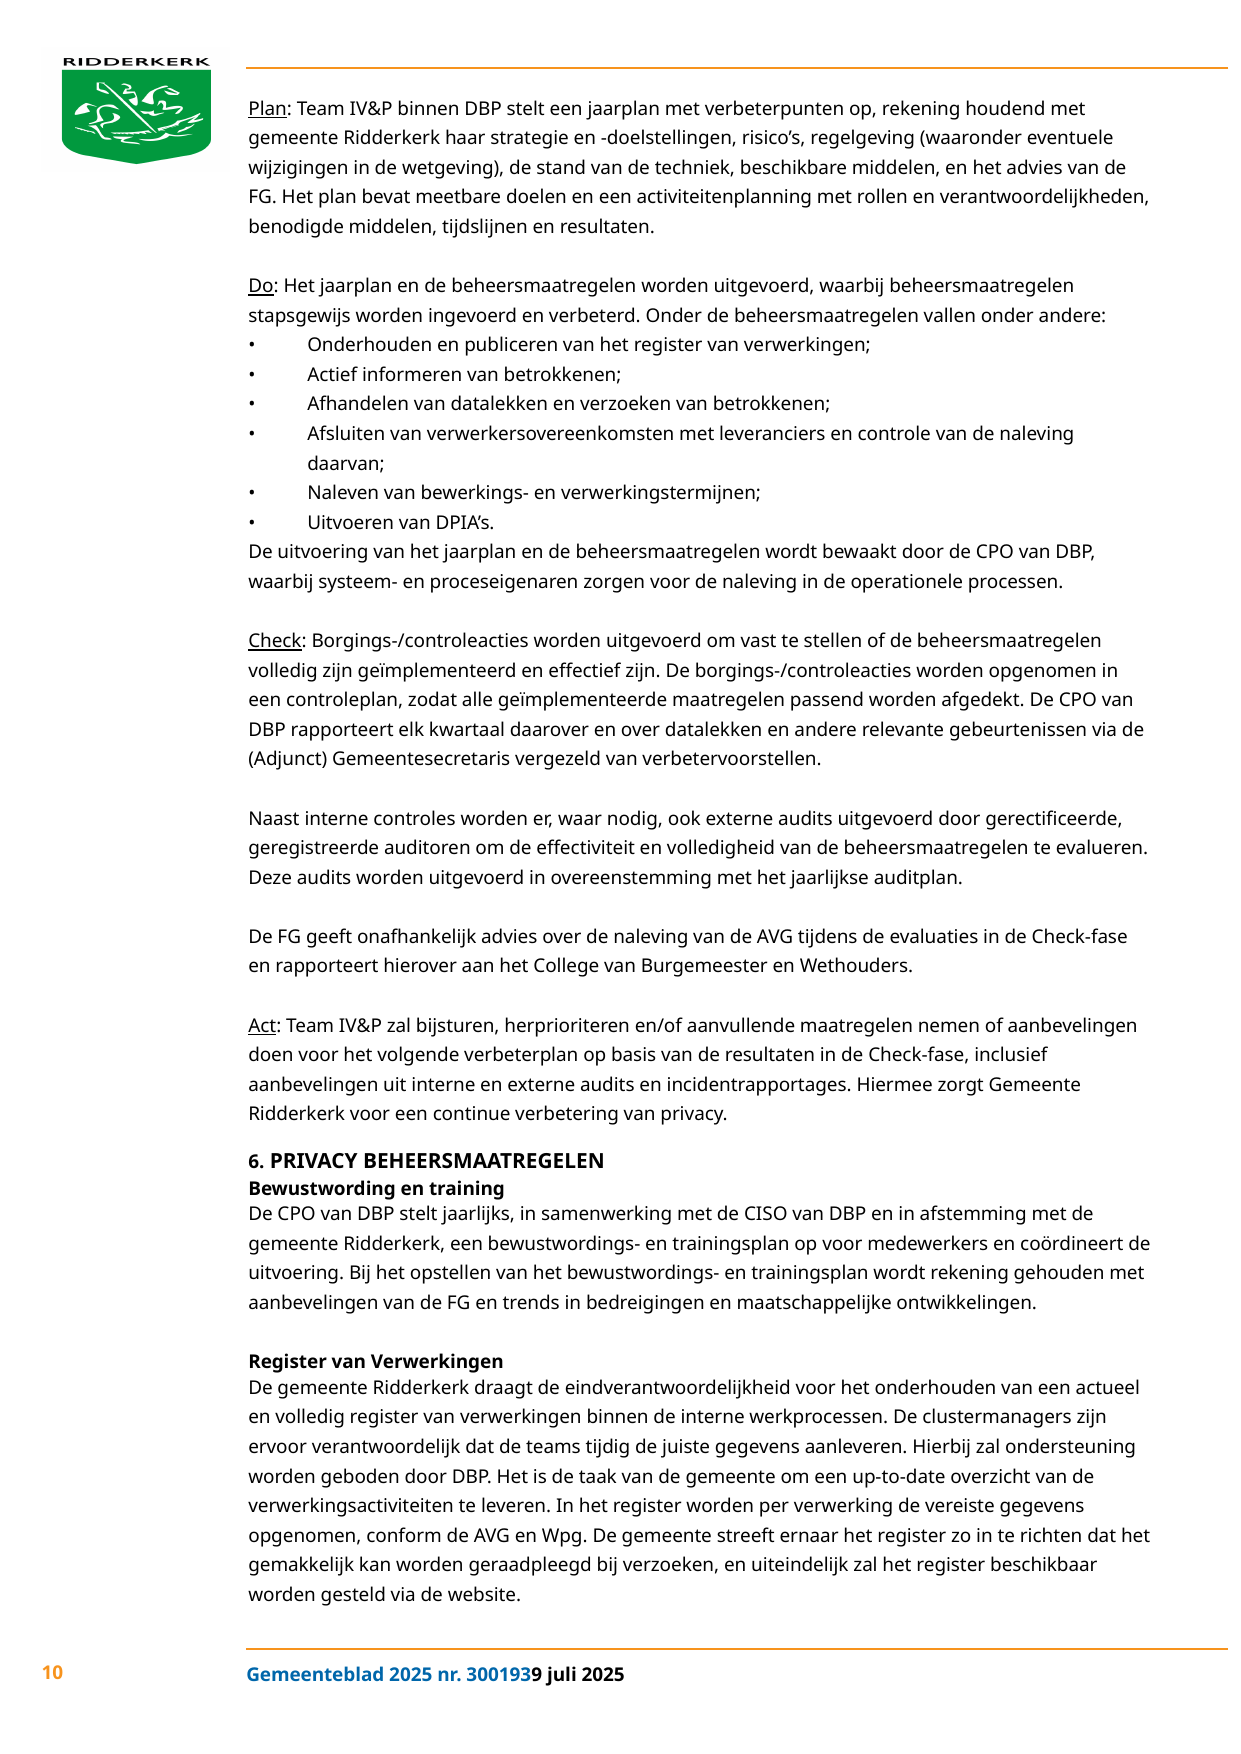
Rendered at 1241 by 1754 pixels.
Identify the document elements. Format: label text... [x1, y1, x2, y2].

text Plan: Team IV&P binnen DBP stelt een jaarplan met verbeterpunten op, rekening houdend met gemeente Ridderkerk haar strategie en -doelstellingen, risico’s, regelgeving (waaronder eventuele wijzigingen in de wetgeving), de stand van de techniek, beschikbare middelen, en het advies van de FG. Het plan bevat meetbare doelen en een activiteitenplanning met rollen en verantwoordelijkheden, benodigde middelen, tijdslijnen en resultaten. [248, 95, 1152, 239]
text De FG geeft onafhankelijk advies over de naleving van de AVG tijdens de evaluaties in de Check-fase en rapporteert hierover aan het College van Burgemeester en Wethouders. [248, 923, 1152, 978]
list Afhandelen van datalekken en verzoeken van betrokkenen; [248, 391, 1152, 416]
list Uitvoeren van DPIA’s. [248, 509, 1152, 535]
text De gemeente Ridderkerk draagt de eindverantwoordelijkheid voor het onderhouden van een actueel en volledig register van verwerkingen binnen de interne werkprocessen. De clustermanagers zijn ervoor verantwoordelijk dat de teams tijdig de juiste gegevens aanleveren. Hierbij zal ondersteuning worden geboden door DBP. Het is de taak van de gemeente om een up-to-date overzicht van de verwerkingsactiviteiten te leveren. In het register worden per verwerking de vereiste gegevens opgenomen, conform de AVG en Wpg. De gemeente streeft ernaar het register zo in te richten dat het gemakkelijk kan worden geraadpleegd bij verzoeken, en uiteindelijk zal het register beschikbaar worden gesteld via de website. [248, 1374, 1152, 1607]
text Act: Team IV&P zal bijsturen, herprioriteren en/of aanvullende maatregelen nemen of aanbevelingen doen voor het volgende verbeterplan op basis van de resultaten in de Check-fase, inclusief aanbevelingen uit interne en externe audits en incidentrapportages. Hiermee zorgt Gemeente Ridderkerk voor een continue verbetering van privacy. [248, 1012, 1152, 1126]
list Actief informeren van betrokkenen; [248, 361, 1152, 387]
list Afsluiten van verwerkersovereenkomsten met leveranciers en controle van de naleving daarvan; [248, 420, 1152, 476]
picture [41, 47, 231, 172]
text Register van Verwerkingen [248, 1348, 1152, 1374]
text Naast interne controles worden er, waar nodig, ook externe audits uitgevoerd door gerectificeerde, geregistreerde auditoren om de effectiviteit en volledigheid van de beheersmaatregelen te evalueren. Deze audits worden uitgevoerd in overeenstemming met het jaarlijkse auditplan. [248, 805, 1152, 890]
text Bewustwording en training [248, 1175, 1152, 1200]
text Do: Het jaarplan en de beheersmaatregelen worden uitgevoerd, waarbij beheersmaatregelen stapsgewijs worden ingevoerd en verbeterd. Onder de beheersmaatregelen vallen onder andere: [248, 272, 1152, 328]
text De uitvoering van het jaarplan en de beheersmaatregelen wordt bewaakt door de CPO van DBP, waarbij systeem- en proceseigenaren zorgen voor de naleving in de operationele processen. [248, 538, 1152, 594]
list Naleven van bewerkings- en verwerkingstermijnen; [248, 479, 1152, 505]
text Check: Borgings-/controleacties worden uitgevoerd om vast te stellen of de beheersmaatregelen volledig zijn geïmplementeerd en effectief zijn. De borgings-/controleacties worden opgenomen in een controleplan, zodat alle geïmplementeerde maatregelen passend worden afgedekt. De CPO van DBP rapporteert elk kwartaal daarover en over datalekken en andere relevante gebeurtenissen via de (Adjunct) Gemeentesecretaris vergezeld van verbetervoorstellen. [248, 627, 1152, 771]
text De CPO van DBP stelt jaarlijks, in samenwerking met de CISO van DBP en in afstemming met de gemeente Ridderkerk, een bewustwordings- en trainingsplan op voor medewerkers en coördineert de uitvoering. Bij het opstellen van het bewustwordings- en trainingsplan wordt rekening gehouden met aanbevelingen van de FG en trends in bedreigingen en maatschappelijke ontwikkelingen. [248, 1200, 1152, 1315]
list Onderhouden en publiceren van het register van verwerkingen; [248, 331, 1152, 357]
text 6. PRIVACY BEHEERSMAATREGELEN [248, 1146, 1152, 1175]
